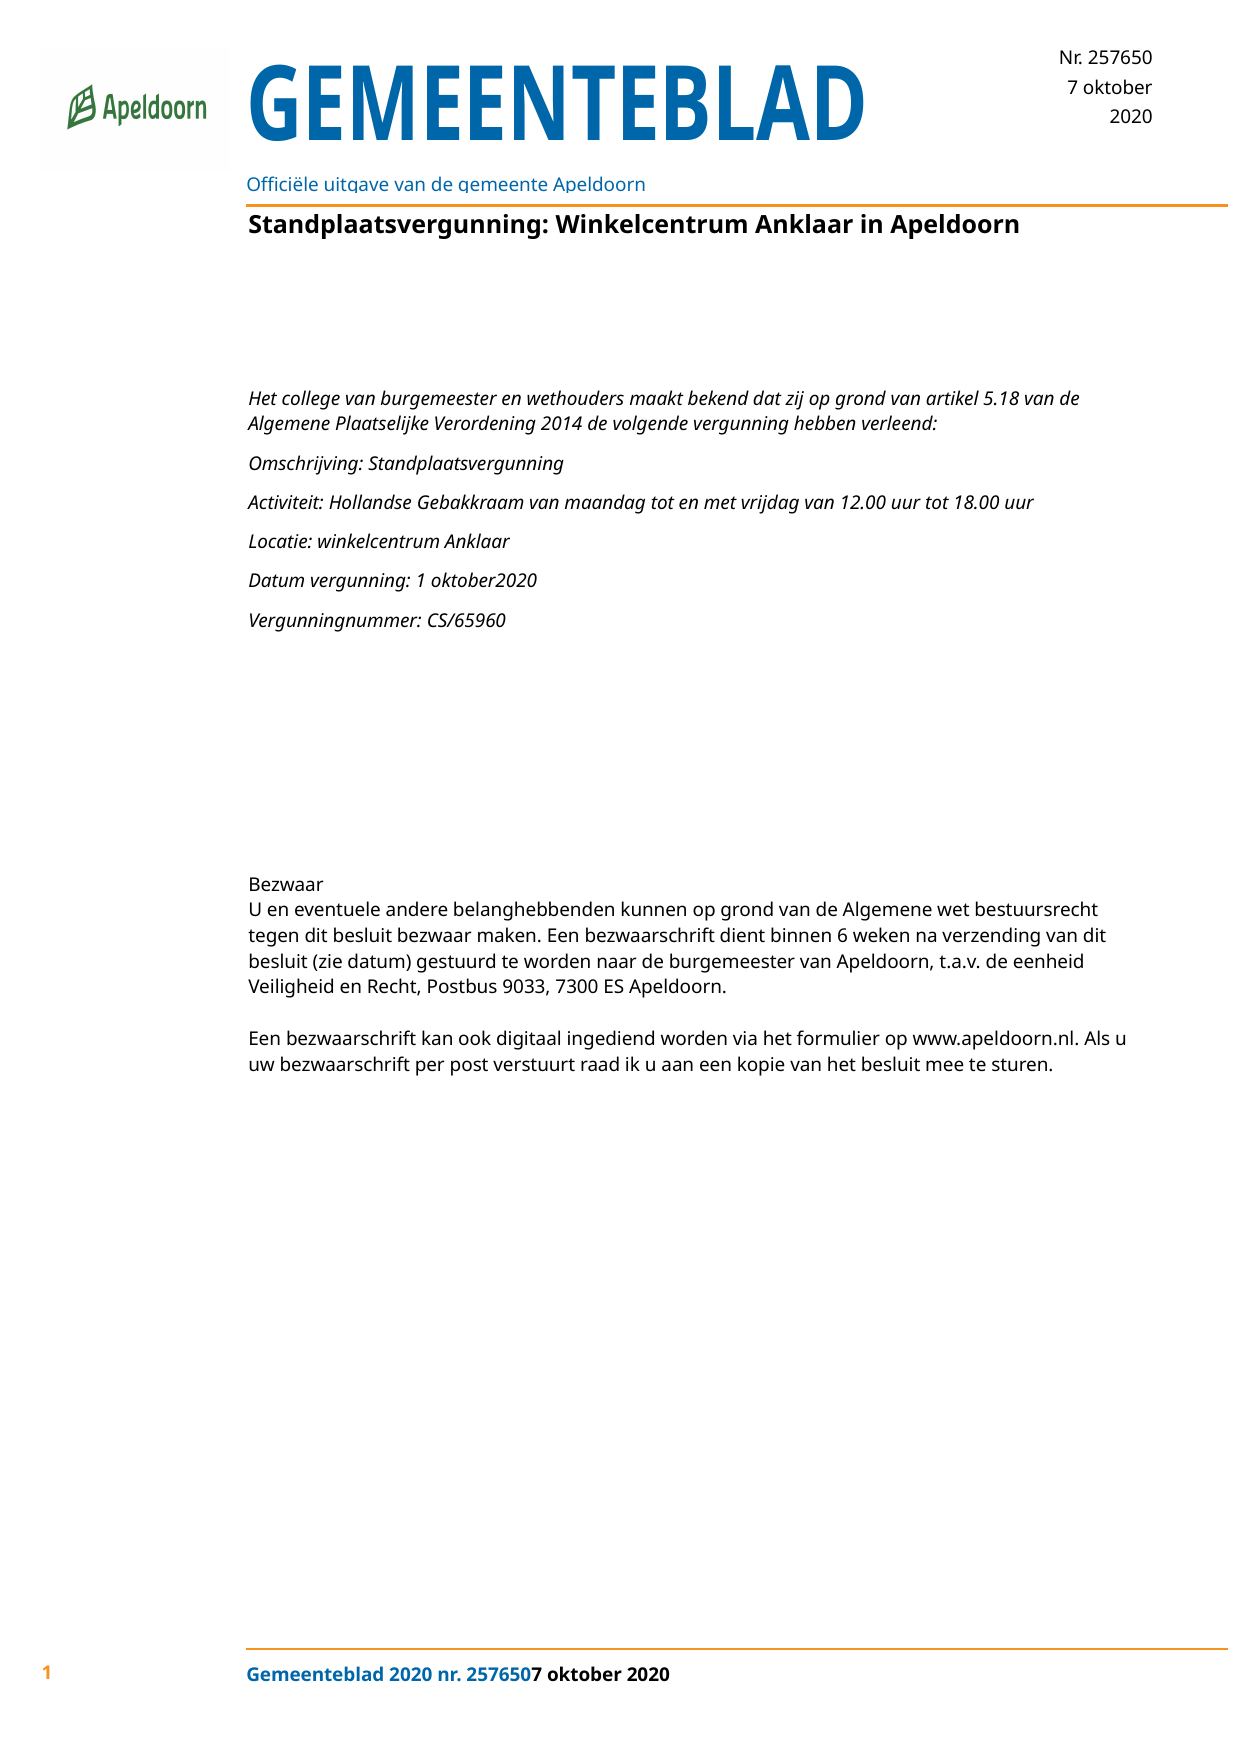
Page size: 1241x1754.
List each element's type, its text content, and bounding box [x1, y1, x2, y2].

text Activiteit: Hollandse Gebakkraam van maandag tot en met vrijdag van 12.00 uur tot 18.00 uur [248, 489, 1152, 515]
text Bezwaar [248, 871, 1152, 897]
text Omschrijving: Standplaatsvergunning [248, 450, 1152, 475]
text Een bezwaarschrift kan ook digitaal ingediend worden via het formulier op www.apeldoorn.nl. Als u uw bezwaarschrift per post verstuurt raad ik u aan een kopie van het besluit mee te sturen. [248, 1025, 1152, 1077]
text Datum vergunning: 1 oktober2020 [248, 567, 1152, 593]
text Locatie: winkelcentrum Anklaar [248, 528, 1152, 554]
text U en eventuele andere belanghebbenden kunnen op grond van de Algemene wet bestuursrecht tegen dit besluit bezwaar maken. Een bezwaarschrift dient binnen 6 weken na verzending van dit besluit (zie datum) gestuurd te worden naar de burgemeester van Apeldoorn, t.a.v. de eenheid Veiligheid en Recht, Postbus 9033, 7300 ES Apeldoorn. [248, 897, 1152, 999]
text Standplaatsvergunning: Winkelcentrum Anklaar in Apeldoorn [248, 207, 1152, 241]
text Vergunningnummer: CS/65960 [248, 607, 1152, 632]
picture [41, 47, 231, 172]
text Het college van burgemeester en wethouders maakt bekend dat zij op grond van artikel 5.18 van de Algemene Plaatselijke Verordening 2014 de volgende vergunning hebben verleend: [248, 385, 1152, 436]
